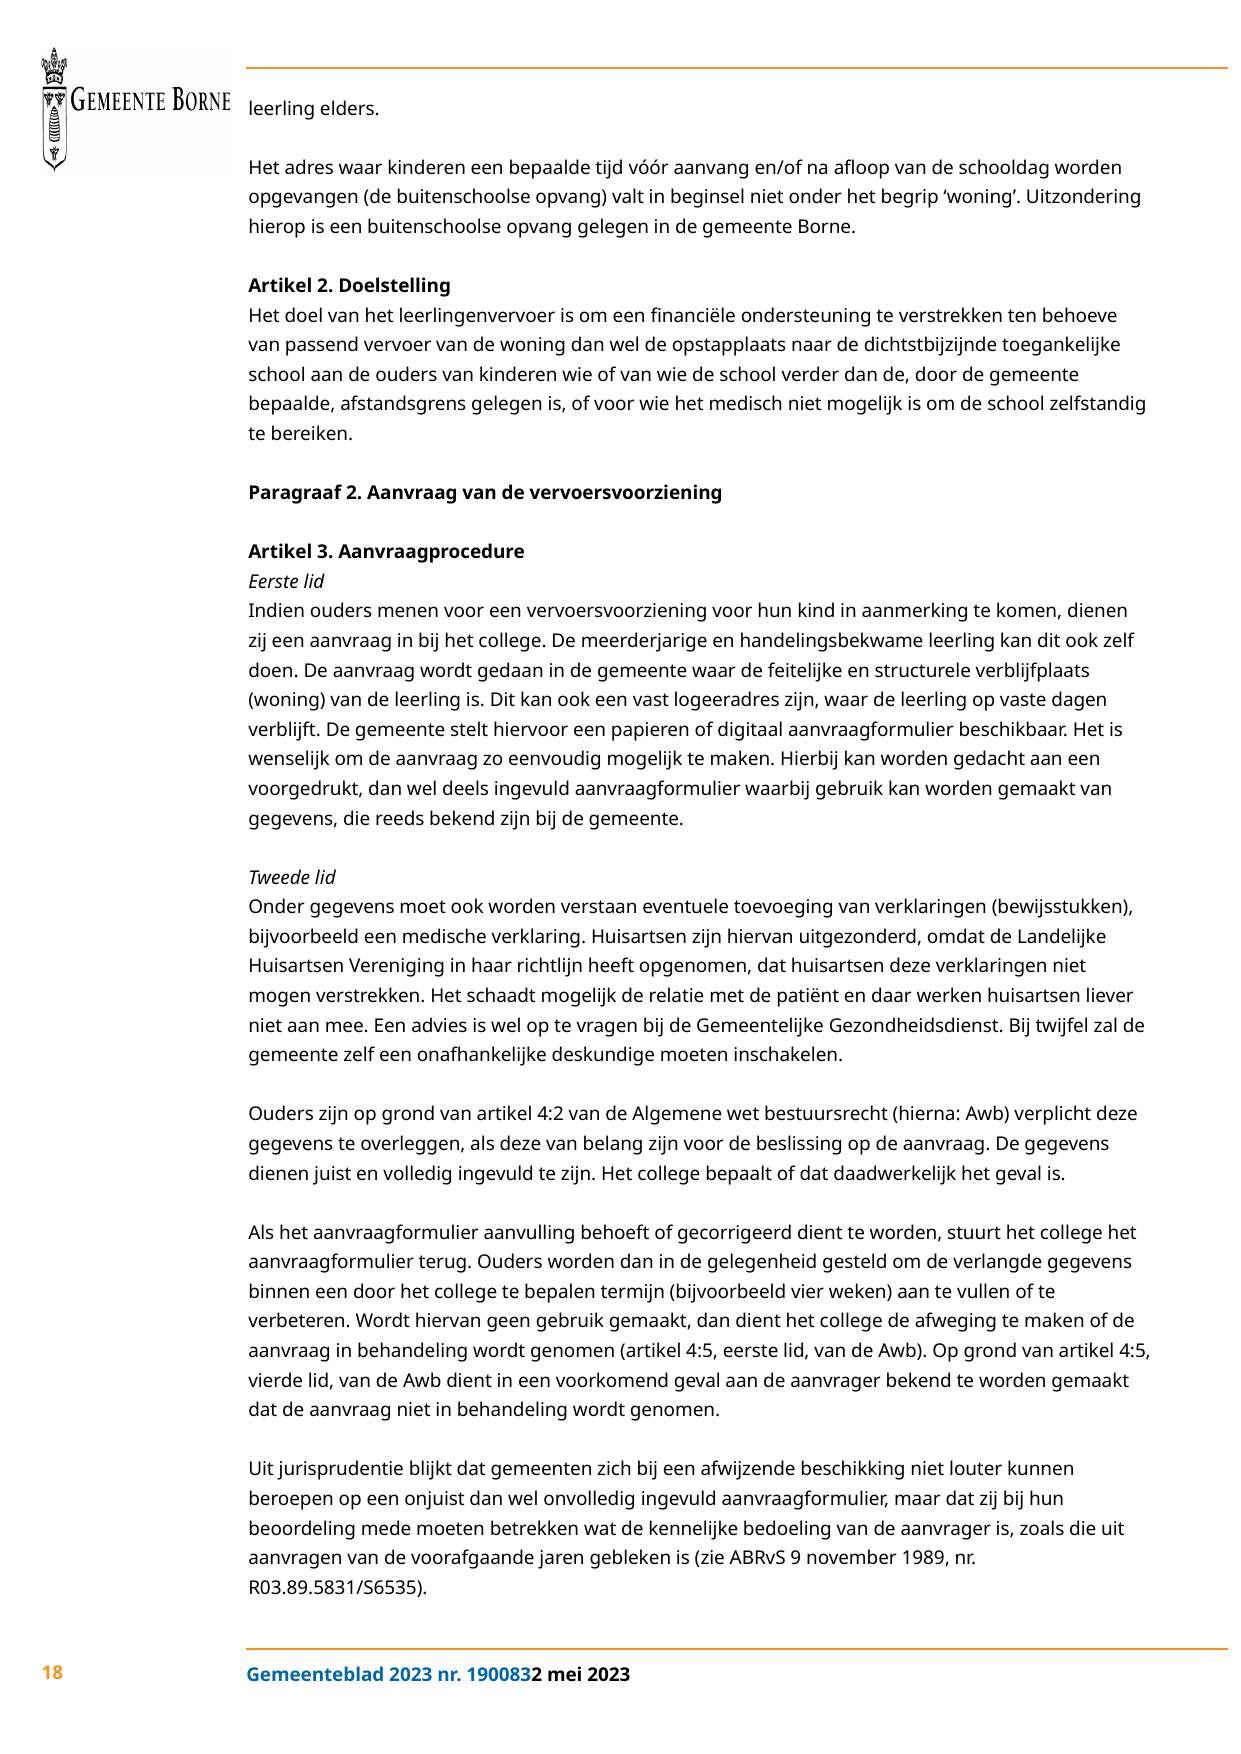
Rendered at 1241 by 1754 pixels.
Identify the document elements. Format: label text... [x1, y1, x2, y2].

text Onder gegevens moet ook worden verstaan eventuele toevoeging van verklaringen (bewijsstukken), bijvoorbeeld een medische verklaring. Huisartsen zijn hiervan uitgezonderd, omdat de Landelijke Huisartsen Vereniging in haar richtlijn heeft opgenomen, dat huisartsen deze verklaringen niet mogen verstrekken. Het schaadt mogelijk de relatie met de patiënt en daar werken huisartsen liever niet aan mee. Een advies is wel op te vragen bij de Gemeentelijke Gezondheidsdienst. Bij twijfel zal de gemeente zelf een onafhankelijke deskundige moeten inschakelen. [248, 893, 1152, 1067]
text Indien ouders menen voor een vervoersvoorziening voor hun kind in aanmerking te komen, dienen zij een aanvraag in bij het college. De meerderjarige en handelingsbekwame leerling kan dit ook zelf doen. De aanvraag wordt gedaan in de gemeente waar de feitelijke en structurele verblijfplaats (woning) van de leerling is. Dit kan ook een vast logeeradres zijn, waar de leerling op vaste dagen verblijft. De gemeente stelt hiervoor een papieren of digitaal aanvraagformulier beschikbaar. Het is wenselijk om de aanvraag zo eenvoudig mogelijk te maken. Hierbij kan worden gedacht aan een voorgedrukt, dan wel deels ingevuld aanvraagformulier waarbij gebruik kan worden gemaakt van gegevens, die reeds bekend zijn bij de gemeente. [248, 598, 1152, 831]
text Artikel 2. Doelstelling [248, 272, 1152, 298]
picture [41, 47, 231, 172]
text Artikel 3. Aanvraagprocedure [248, 538, 1152, 564]
text Het adres waar kinderen een bepaalde tijd vóór aanvang en/of na afloop van de schooldag worden opgevangen (de buitenschoolse opvang) valt in beginsel niet onder het begrip ‘woning’. Uitzondering hierop is een buitenschoolse opvang gelegen in de gemeente Borne. [248, 154, 1152, 239]
text Eerste lid [248, 568, 1152, 594]
text Als het aanvraagformulier aanvulling behoeft of gecorrigeerd dient te worden, stuurt het college het aanvraagformulier terug. Ouders worden dan in de gelegenheid gesteld om de verlangde gegevens binnen een door het college te bepalen termijn (bijvoorbeeld vier weken) aan te vullen of te verbeteren. Wordt hiervan geen gebruik gemaakt, dan dient het college de afweging te maken of de aanvraag in behandeling wordt genomen (artikel 4:5, eerste lid, van de Awb). Op grond van artikel 4:5, vierde lid, van de Awb dient in een voorkomend geval aan de aanvrager bekend te worden gemaakt dat de aanvraag niet in behandeling wordt genomen. [248, 1219, 1152, 1422]
text Paragraaf 2. Aanvraag van de vervoersvoorziening [248, 479, 1152, 505]
text leerling elders. [248, 95, 1152, 121]
text Tweede lid [248, 864, 1152, 890]
text Uit jurisprudentie blijkt dat gemeenten zich bij een afwijzende beschikking niet louter kunnen beroepen op een onjuist dan wel onvolledig ingevuld aanvraagformulier, maar dat zij bij hun beoordeling mede moeten betrekken wat de kennelijke bedoeling van de aanvrager is, zoals die uit aanvragen van de voorafgaande jaren gebleken is (zie ABRvS 9 november 1989, nr. R03.89.5831/S6535). [248, 1456, 1152, 1600]
text Ouders zijn op grond van artikel 4:2 van de Algemene wet bestuursrecht (hierna: Awb) verplicht deze gegevens te overleggen, als deze van belang zijn voor de beslissing op de aanvraag. De gegevens dienen juist en volledig ingevuld te zijn. Het college bepaalt of dat daadwerkelijk het geval is. [248, 1101, 1152, 1186]
text Het doel van het leerlingenvervoer is om een financiële ondersteuning te verstrekken ten behoeve van passend vervoer van de woning dan wel de opstapplaats naar de dichtstbijzijnde toegankelijke school aan de ouders van kinderen wie of van wie de school verder dan de, door de gemeente bepaalde, afstandsgrens gelegen is, of voor wie het medisch niet mogelijk is om de school zelfstandig te bereiken. [248, 302, 1152, 446]
